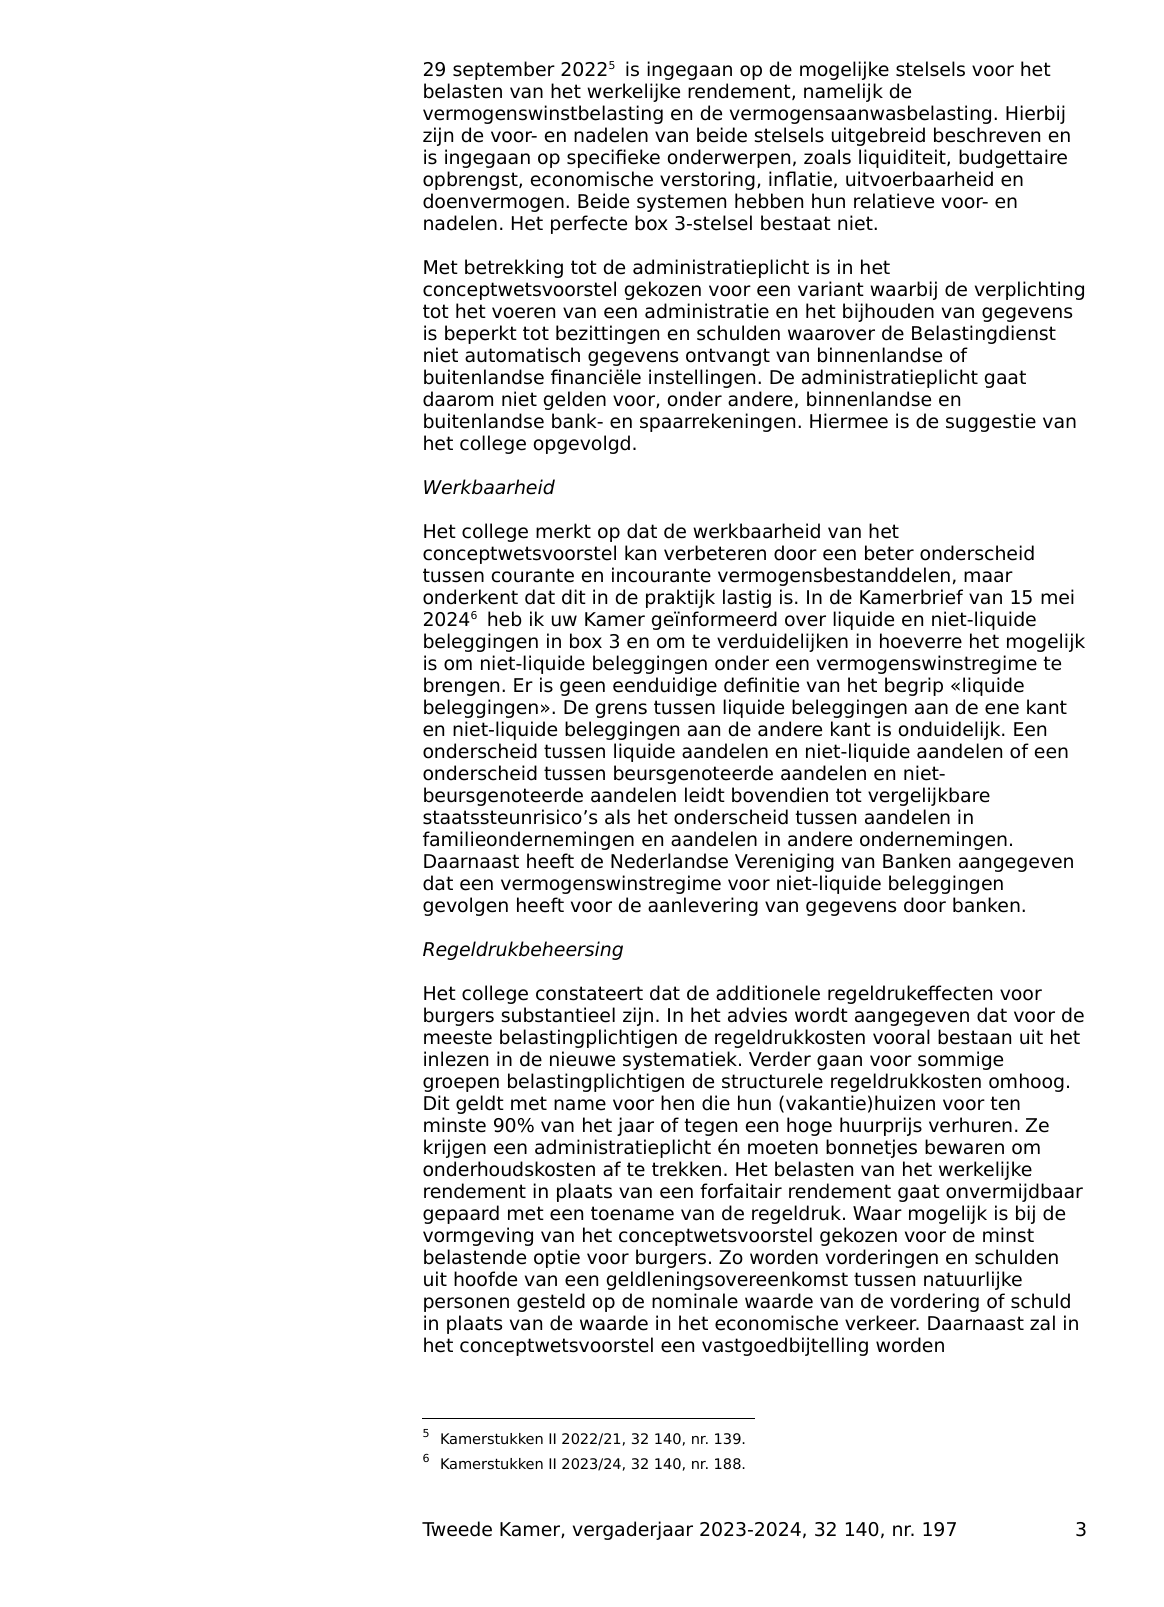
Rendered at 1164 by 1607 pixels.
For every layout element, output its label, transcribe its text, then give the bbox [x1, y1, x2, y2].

text Met betrekking tot de administratieplicht is in het conceptwetsvoorstel gekozen voor een variant waarbij de verplichting tot het voeren van een administratie en het bijhouden van gegevens is beperkt tot bezittingen en schulden waarover de Belastingdienst niet automatisch gegevens ontvangt van binnenlandse of buitenlandse financiële instellingen. De administratieplicht gaat daarom niet gelden voor, onder andere, binnenlandse en buitenlandse bank- en spaarrekeningen. Hiermee is de suggestie van het college opgevolgd. [422, 257, 1087, 455]
text Het college constateert dat de additionele regeldrukeffecten voor burgers substantieel zijn. In het advies wordt aangegeven dat voor de meeste belastingplichtigen de regeldrukkosten vooral bestaan uit het inlezen in de nieuwe systematiek. Verder gaan voor sommige groepen belastingplichtigen de structurele regeldrukkosten omhoog. Dit geldt met name voor hen die hun (vakantie)huizen voor ten minste 90% van het jaar of tegen een hoge huurprijs verhuren. Ze krijgen een administratieplicht én moeten bonnetjes bewaren om onderhoudskosten af te trekken. Het belasten van het werkelijke rendement in plaats van een forfaitair rendement gaat onvermijdbaar gepaard met een toename van de regeldruk. Waar mogelijk is bij de vormgeving van het conceptwetsvoorstel gekozen voor de minst belastende optie voor burgers. Zo worden vorderingen en schulden uit hoofde van een geldleningsovereenkomst tussen natuurlijke personen gesteld op de nominale waarde van de vordering of schuld in plaats van de waarde in het economische verkeer. Daarnaast zal in het conceptwetsvoorstel een vastgoedbijtelling worden [422, 983, 1087, 1357]
subtitle Regeldrukbeheersing [422, 939, 1087, 961]
text 29 september 2022 is ingegaan op de mogelijke stelsels voor het belasten van het werkelijke rendement, namelijk de vermogenswinstbelasting en de vermogensaanwasbelasting. Hierbij zijn de voor- en nadelen van beide stelsels uitgebreid beschreven en is ingegaan op specifieke onderwerpen, zoals liquiditeit, budgettaire opbrengst, economische verstoring, inflatie, uitvoerbaarheid en doenvermogen. Beide systemen hebben hun relatieve voor- en nadelen. Het perfecte box 3-stelsel bestaat niet. [422, 59, 1087, 235]
text Kamerstukken II 2022/21, 32 140, nr. 139. [422, 1427, 1087, 1449]
text Kamerstukken II 2023/24, 32 140, nr. 188. [422, 1452, 1087, 1474]
text Het college merkt op dat de werkbaarheid van het conceptwetsvoorstel kan verbeteren door een beter onderscheid tussen courante en incourante vermogensbestanddelen, maar onderkent dat dit in de praktijk lastig is. In de Kamerbrief van 15 mei 2024 heb ik uw Kamer geïnformeerd over liquide en niet-liquide beleggingen in box 3 en om te verduidelijken in hoeverre het mogelijk is om niet-liquide beleggingen onder een vermogenswinstregime te brengen. Er is geen eenduidige definitie van het begrip «liquide beleggingen». De grens tussen liquide beleggingen aan de ene kant en niet-liquide beleggingen aan de andere kant is onduidelijk. Een onderscheid tussen liquide aandelen en niet-liquide aandelen of een onderscheid tussen beursgenoteerde aandelen en niet-beursgenoteerde aandelen leidt bovendien tot vergelijkbare staatssteunrisico’s als het onderscheid tussen aandelen in familieondernemingen en aandelen in andere ondernemingen. Daarnaast heeft de Nederlandse Vereniging van Banken aangegeven dat een vermogenswinstregime voor niet-liquide beleggingen gevolgen heeft voor de aanlevering van gegevens door banken. [422, 521, 1087, 917]
subtitle Werkbaarheid [422, 477, 1087, 499]
